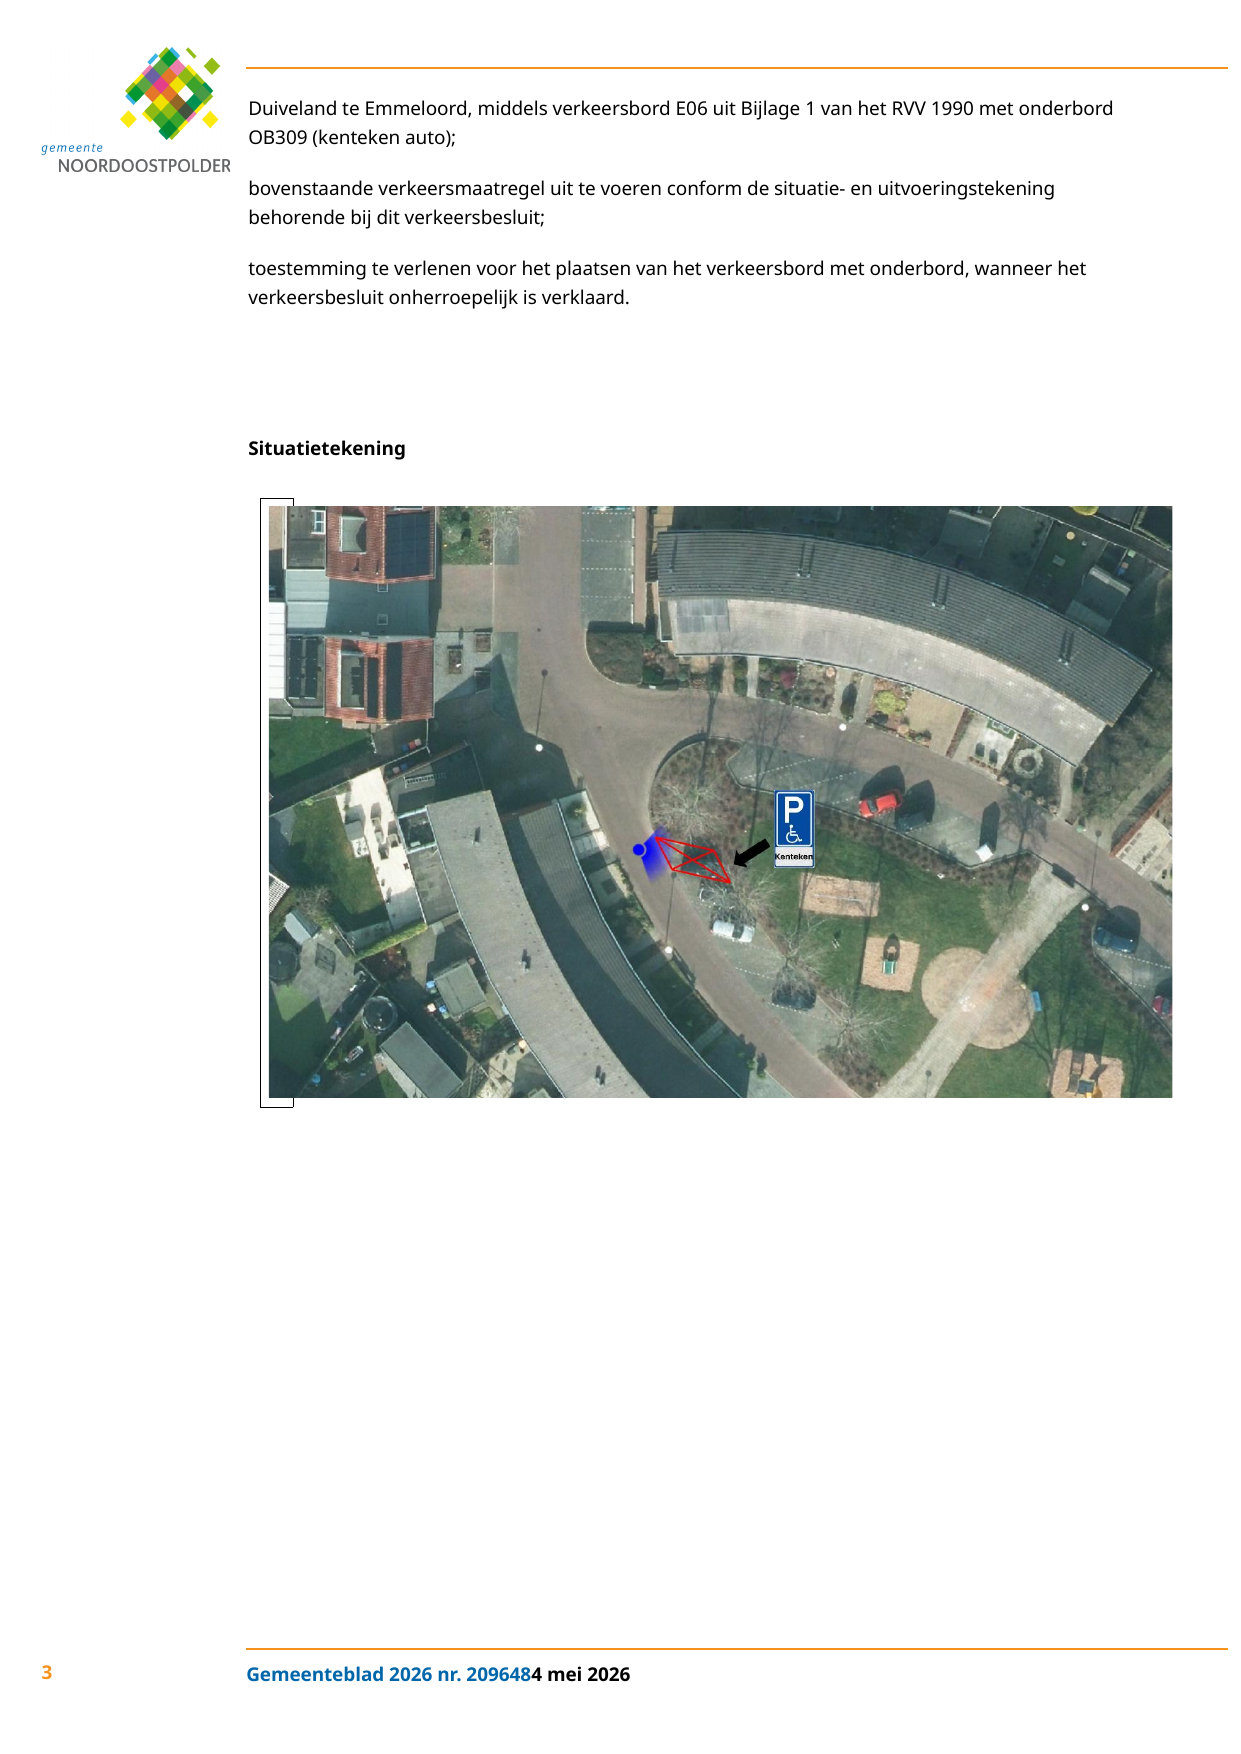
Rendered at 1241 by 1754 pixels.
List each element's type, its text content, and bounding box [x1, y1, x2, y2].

text toestemming te verlenen voor het plaatsen van het verkeersbord met onderbord, wanneer het verkeersbesluit onherroepelijk is verklaard. [248, 255, 1152, 310]
picture [41, 47, 231, 172]
picture [268, 506, 1173, 1098]
text Situatietekening [248, 436, 1152, 461]
text Duiveland te Emmeloord, middels verkeersbord E06 uit Bijlage 1 van het RVV 1990 met onderbord OB309 (kenteken auto); [248, 95, 1152, 150]
text bovenstaande verkeersmaatregel uit te voeren conform de situatie- en uitvoeringstekening behorende bij dit verkeersbesluit; [248, 175, 1152, 230]
